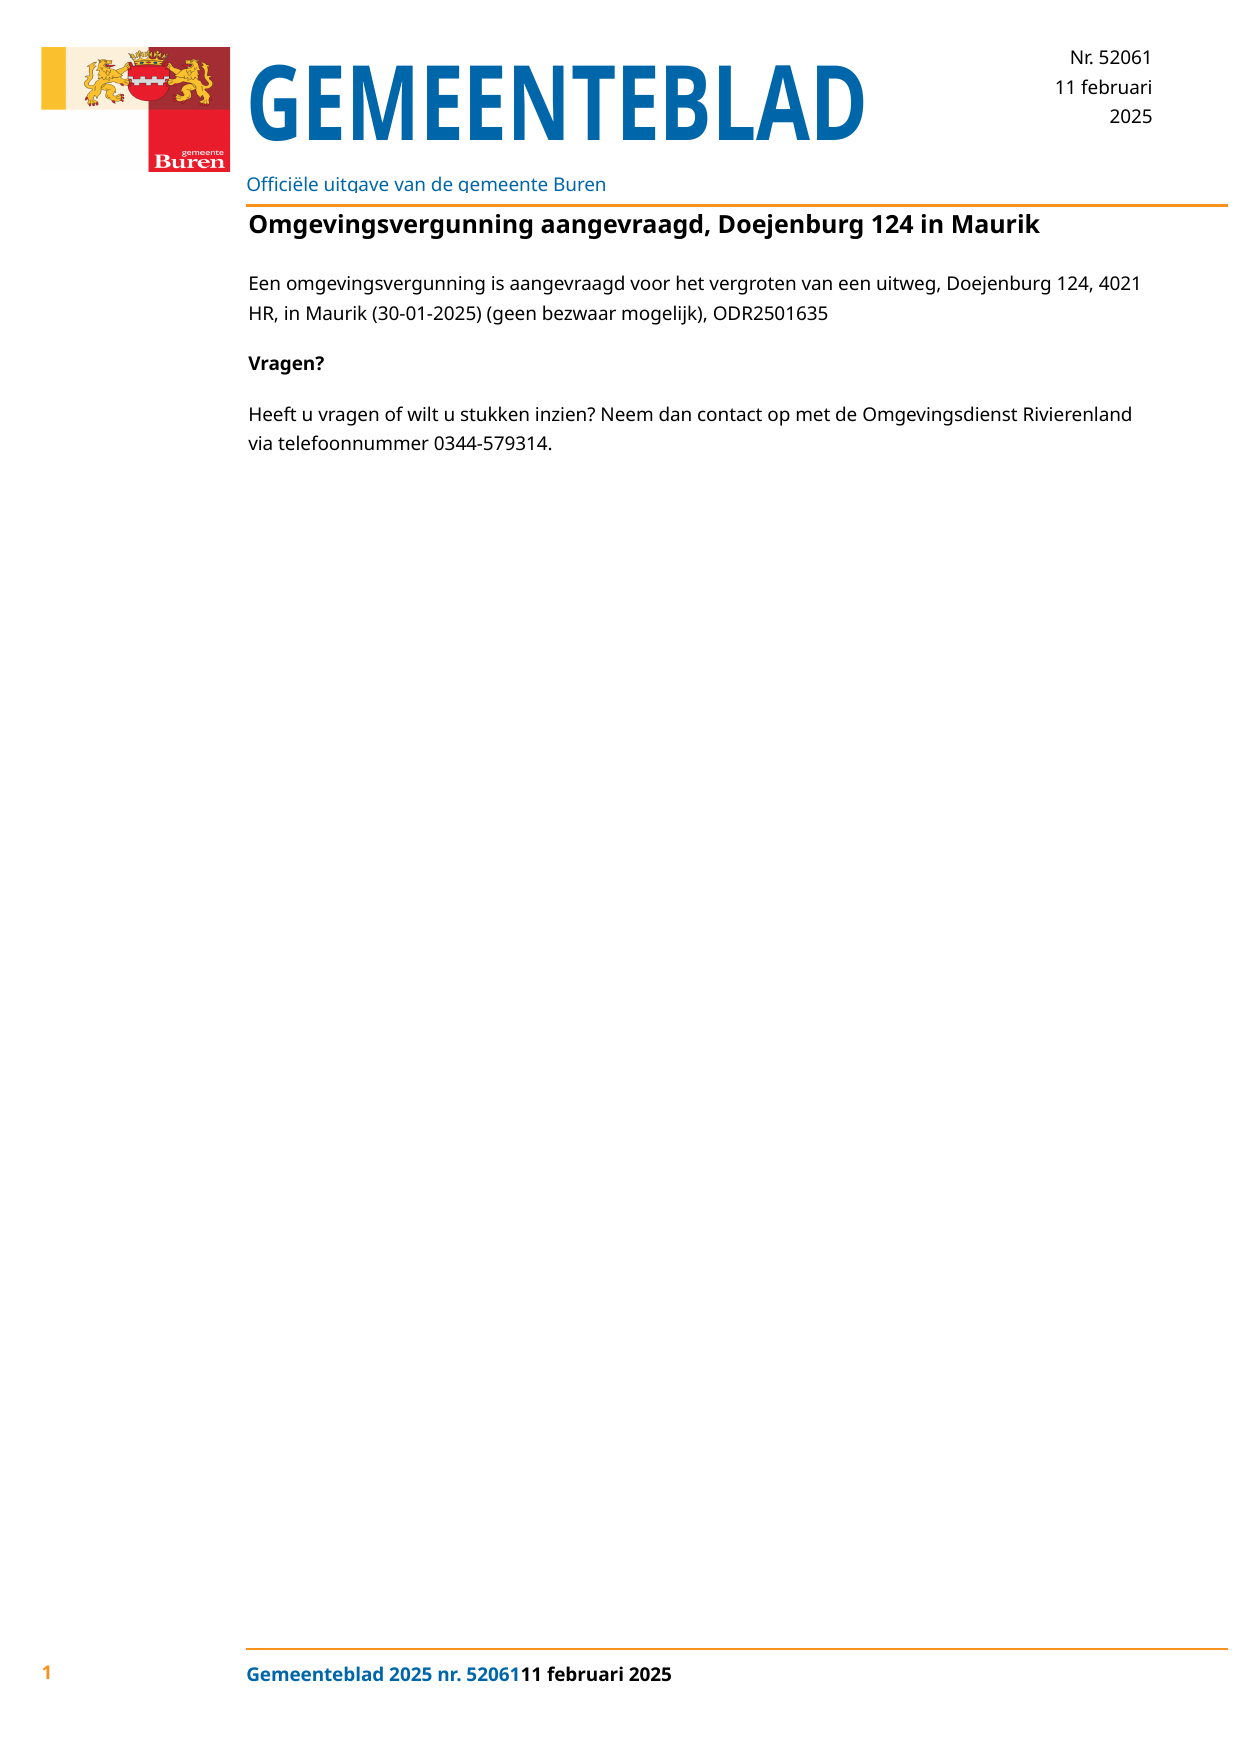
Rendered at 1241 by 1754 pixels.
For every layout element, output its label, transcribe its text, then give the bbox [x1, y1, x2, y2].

text Omgevingsvergunning aangevraagd, Doejenburg 124 in Maurik [248, 207, 1152, 241]
text Heeft u vragen of wilt u stukken inzien? Neem dan contact op met de Omgevingsdienst Rivierenland via telefoonnummer 0344-579314. [248, 401, 1152, 456]
text Vragen? [248, 350, 1152, 376]
picture [41, 47, 231, 172]
text Een omgevingsvergunning is aangevraagd voor het vergroten van een uitweg, Doejenburg 124, 4021 HR, in Maurik (30-01-2025) (geen bezwaar mogelijk), ODR2501635 [248, 270, 1152, 326]
